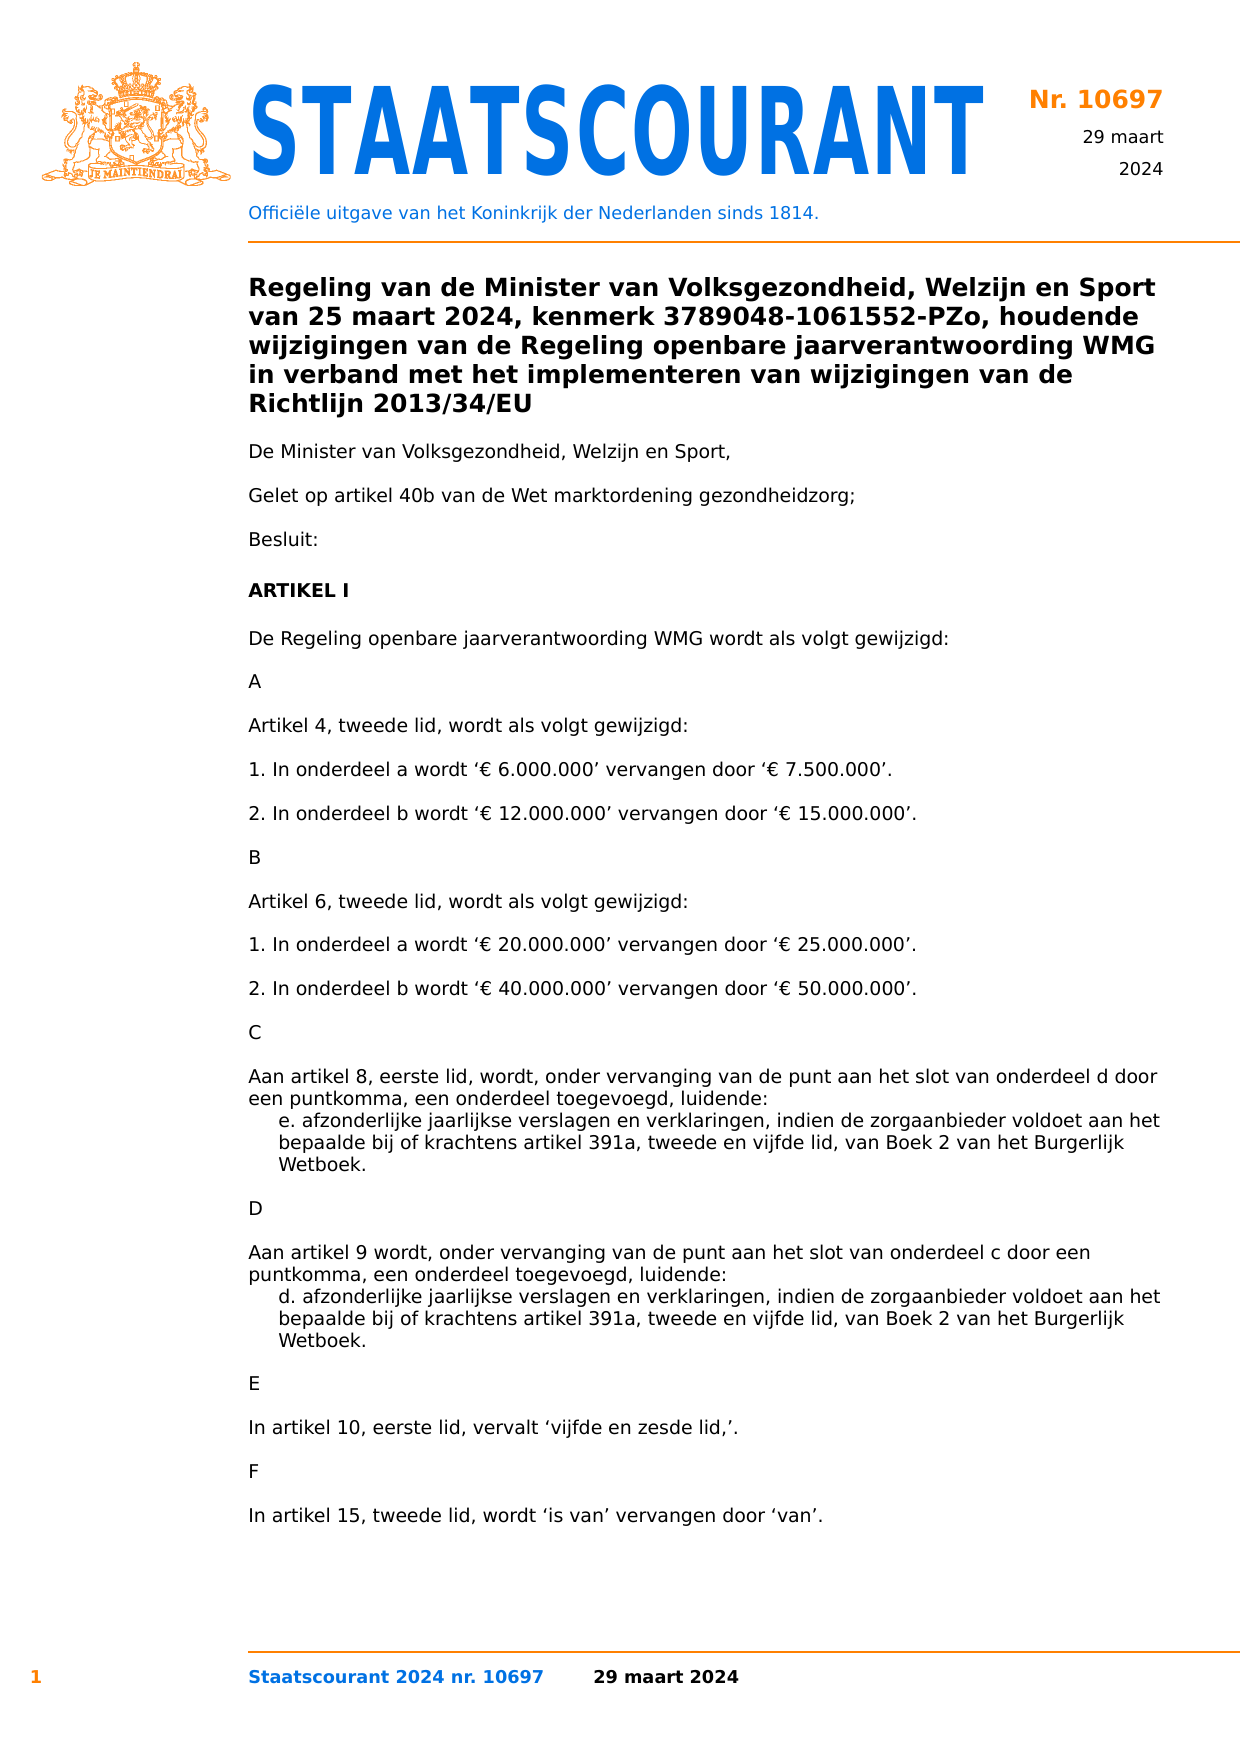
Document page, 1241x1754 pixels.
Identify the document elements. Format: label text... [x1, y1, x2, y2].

table_cell 29 maart [998, 121, 1240, 153]
text Aan artikel 9 wordt, onder vervanging van de punt aan het slot van onderdeel c door een puntkomma, een onderdeel toegevoegd, luidende: [248, 1242, 1163, 1286]
table_header STAATSCOURANT [248, 62, 998, 203]
text Besluit: [248, 528, 1163, 550]
table_cell 2024 [998, 153, 1240, 203]
table_header Nr. 10697 [998, 62, 1240, 121]
text In artikel 10, eerste lid, vervalt ‘vijfde en zesde lid,’. [248, 1417, 1163, 1439]
picture [41, 62, 231, 186]
text 1. In onderdeel a wordt ‘€ 6.000.000’ vervangen door ‘€ 7.500.000’. [248, 759, 1163, 781]
text Artikel 4, tweede lid, wordt als volgt gewijzigd: [248, 715, 1163, 737]
text E [248, 1373, 1163, 1395]
text Aan artikel 8, eerste lid, wordt, onder vervanging van de punt aan het slot van onderdeel d door een puntkomma, een onderdeel toegevoegd, luidende: [248, 1066, 1163, 1110]
subtitle Regeling van de Minister van Volksgezondheid, Welzijn en Sport van 25 maart 2024, kenmerk 3789048-1061552-PZo, houdende wijzigingen van de Regeling openbare jaarverantwoording WMG in verband met het implementeren van wijzigingen van de Richtlijn 2013/34/EU [248, 273, 1163, 419]
text Artikel 6, tweede lid, wordt als volgt gewijzigd: [248, 891, 1163, 912]
text 2. In onderdeel b wordt ‘€ 40.000.000’ vervangen door ‘€ 50.000.000’. [248, 978, 1163, 1000]
text B [248, 847, 1163, 869]
subtitle ARTIKEL I [248, 580, 1163, 602]
text e. afzonderlijke jaarlijkse verslagen en verklaringen, indien de zorgaanbieder voldoet aan het bepaalde bij of krachtens artikel 391a, tweede en vijfde lid, van Boek 2 van het Burgerlijk Wetboek. [278, 1110, 1163, 1176]
text De Minister van Volksgezondheid, Welzijn en Sport, [248, 441, 1163, 463]
table_cell Officiële uitgave van het Koninkrijk der Nederlanden sinds 1814. [248, 203, 1240, 241]
text F [248, 1461, 1163, 1483]
table_header [25, 62, 248, 241]
text Gelet op artikel 40b van de Wet marktordening gezondheidzorg; [248, 484, 1163, 507]
text d. afzonderlijke jaarlijkse verslagen en verklaringen, indien de zorgaanbieder voldoet aan het bepaalde bij of krachtens artikel 391a, tweede en vijfde lid, van Boek 2 van het Burgerlijk Wetboek. [278, 1286, 1163, 1351]
text D [248, 1198, 1163, 1220]
text In artikel 15, tweede lid, wordt ‘is van’ vervangen door ‘van’. [248, 1505, 1163, 1527]
text C [248, 1022, 1163, 1044]
text De Regeling openbare jaarverantwoording WMG wordt als volgt gewijzigd: [248, 627, 1163, 649]
text 2. In onderdeel b wordt ‘€ 12.000.000’ vervangen door ‘€ 15.000.000’. [248, 803, 1163, 825]
text 1. In onderdeel a wordt ‘€ 20.000.000’ vervangen door ‘€ 25.000.000’. [248, 934, 1163, 956]
text A [248, 671, 1163, 693]
